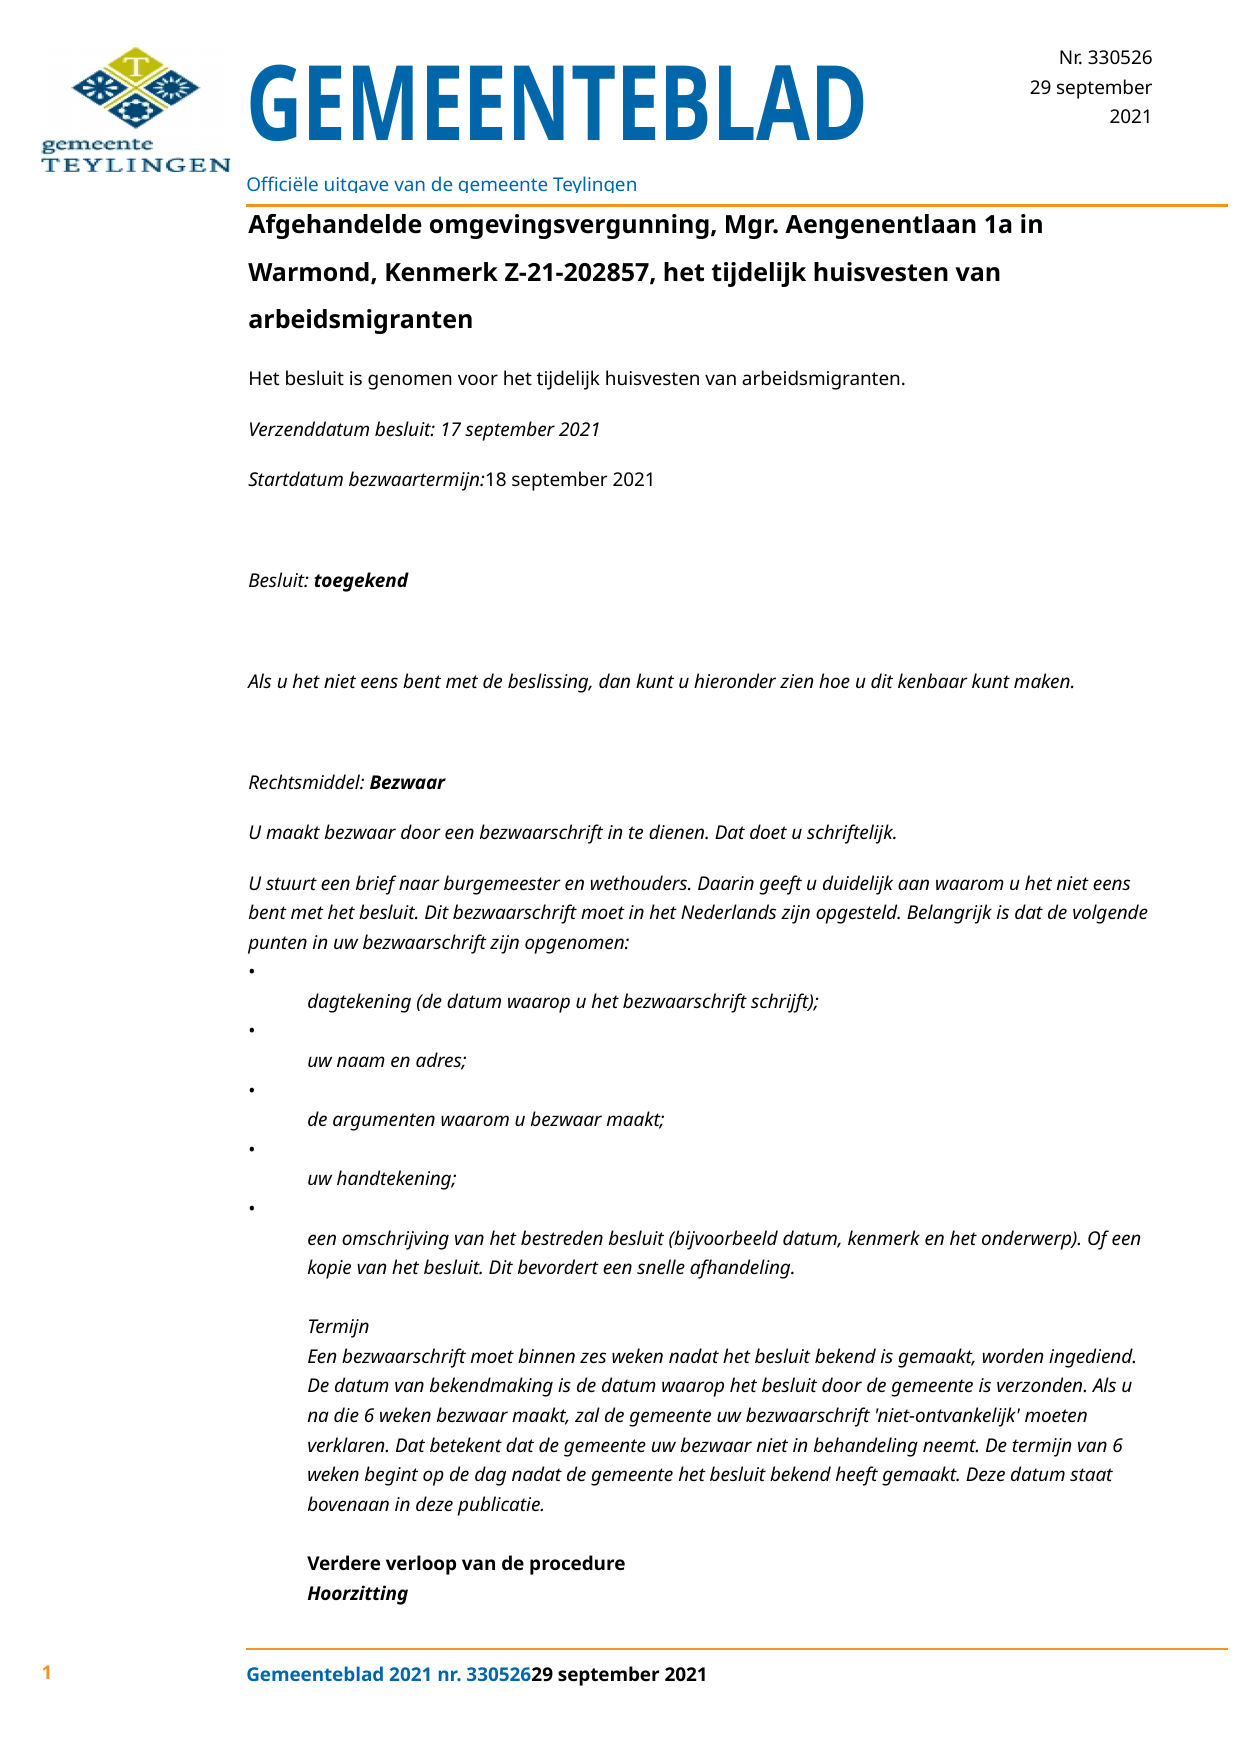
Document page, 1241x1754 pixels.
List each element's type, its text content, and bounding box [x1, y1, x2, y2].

text U maakt bezwaar door een bezwaarschrift in te dienen. Dat doet u schriftelijk. [248, 819, 1152, 845]
list Verdere verloop van de procedure [248, 1550, 1152, 1576]
list de argumenten waarom u bezwaar maakt; [248, 1106, 1152, 1132]
picture [41, 47, 231, 172]
list uw naam en adres; [248, 1047, 1152, 1073]
text Besluit: toegekend [248, 567, 1152, 593]
list Hoorzitting [248, 1580, 1152, 1605]
list uw handtekening; [248, 1166, 1152, 1191]
text Verzenddatum besluit: 17 september 2021 [248, 416, 1152, 442]
list dagtekening (de datum waarop u het bezwaarschrift schrijft); [248, 988, 1152, 1014]
text Startdatum bezwaartermijn:18 september 2021 [248, 466, 1152, 492]
text U stuurt een brief naar burgemeester en wethouders. Daarin geeft u duidelijk aan waarom u het niet eens bent met het besluit. Dit bezwaarschrift moet in het Nederlands zijn opgesteld. Belangrijk is dat de volgende punten in uw bezwaarschrift zijn opgenomen: [248, 870, 1152, 954]
list Een bezwaarschrift moet binnen zes weken nadat het besluit bekend is gemaakt, worden ingediend. De datum van bekendmaking is de datum waarop het besluit door de gemeente is verzonden. Als u na die 6 weken bezwaar maakt, zal de gemeente uw bezwaarschrift 'niet-ontvankelijk' moeten verklaren. Dat betekent dat de gemeente uw bezwaar niet in behandeling neemt. De termijn van 6 weken begint op de dag nadat de gemeente het besluit bekend heeft gemaakt. Deze datum staat bovenaan in deze publicatie. [248, 1343, 1152, 1517]
text Het besluit is genomen voor het tijdelijk huisvesten van arbeidsmigranten. [248, 366, 1152, 391]
list Termijn [248, 1313, 1152, 1339]
text Als u het niet eens bent met de beslissing, dan kunt u hieronder zien hoe u dit kenbaar kunt maken. [248, 668, 1152, 694]
text Rechtsmiddel: Bezwaar [248, 769, 1152, 794]
list een omschrijving van het bestreden besluit (bijvoorbeeld datum, kenmerk en het onderwerp). Of een kopie van het besluit. Dit bevordert een snelle afhandeling. [248, 1225, 1152, 1280]
text Afgehandelde omgevingsvergunning, Mgr. Aengenentlaan 1a in Warmond, Kenmerk Z-21-202857, het tijdelijk huisvesten van arbeidsmigranten [248, 207, 1152, 336]
